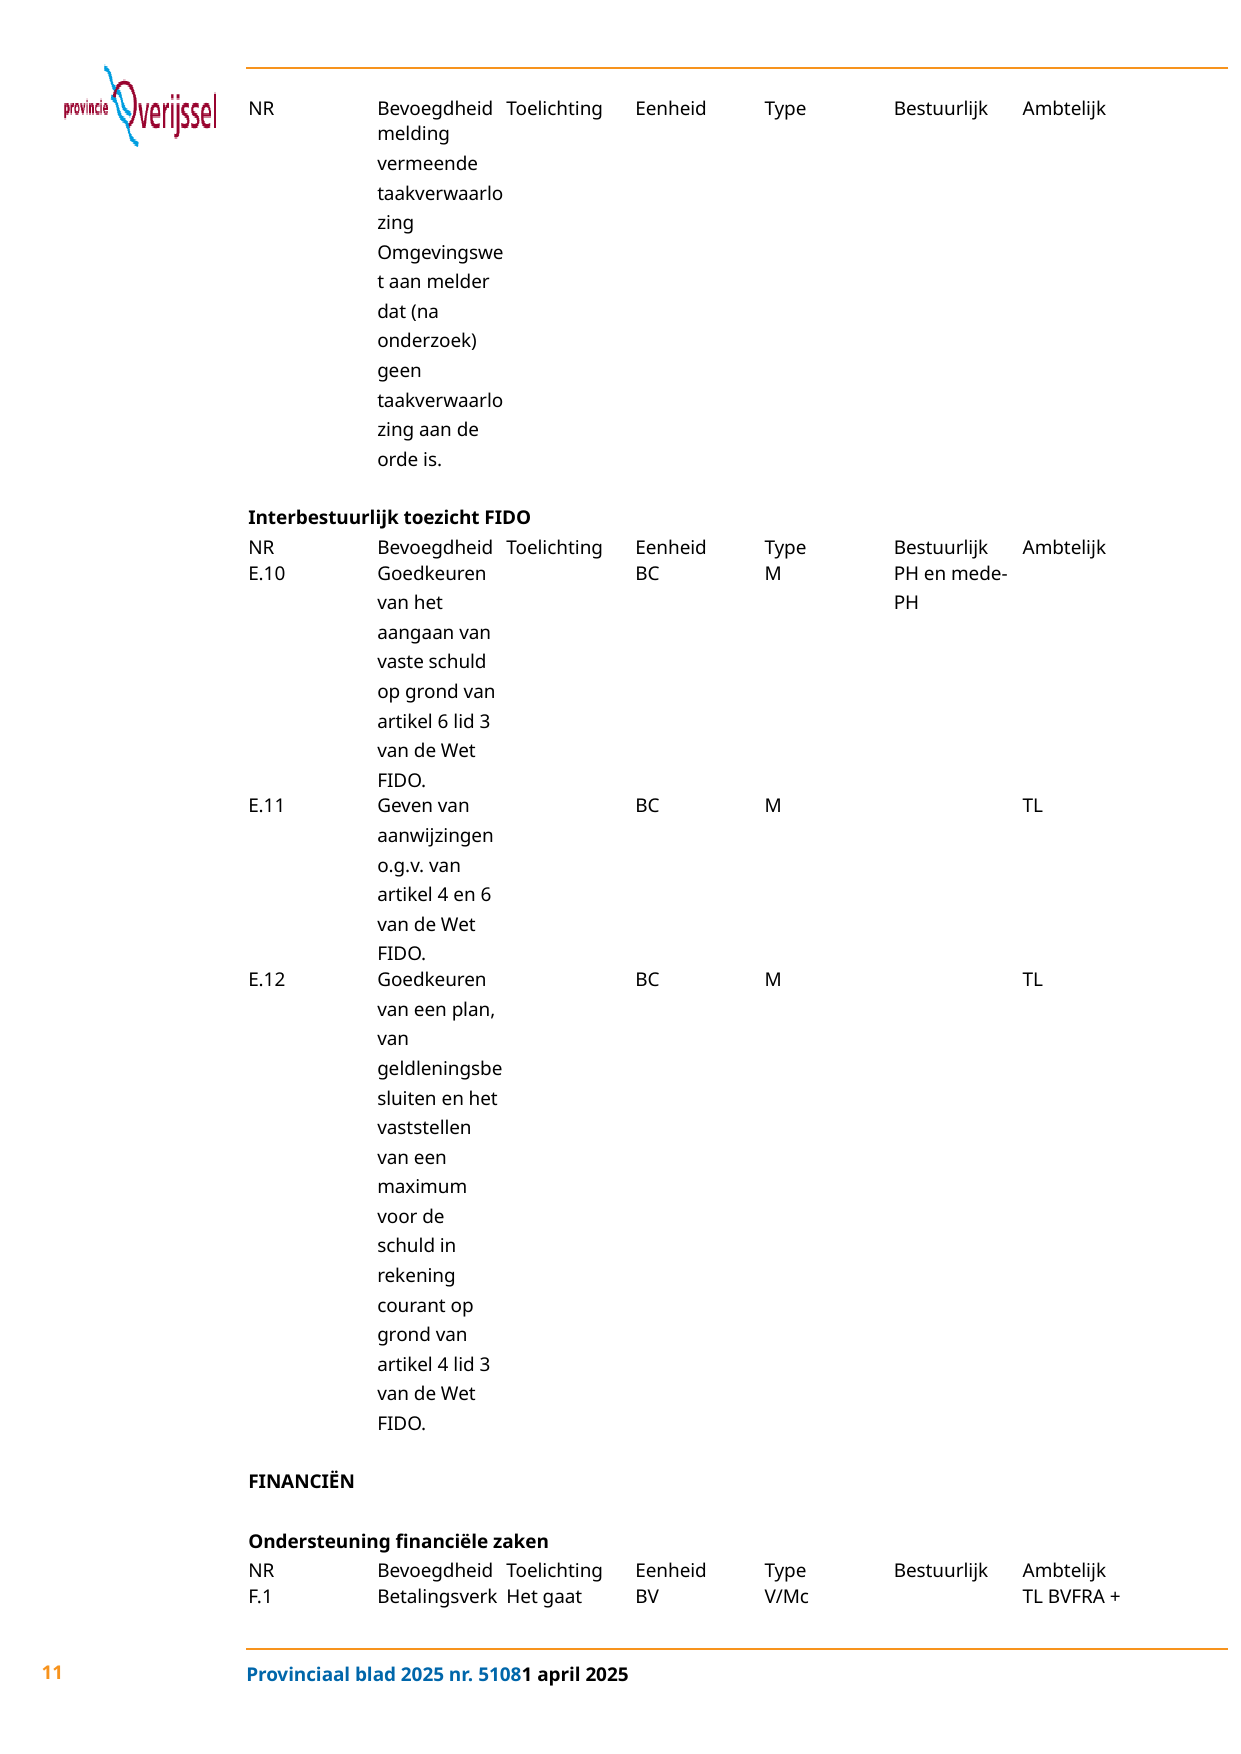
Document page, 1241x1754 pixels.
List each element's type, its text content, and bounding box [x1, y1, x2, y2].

table_header NR [248, 534, 377, 560]
table_cell [894, 966, 1022, 1436]
table_cell [894, 121, 1022, 472]
table_cell TL BVFRA + [1023, 1583, 1152, 1609]
table_cell melding vermeende taakverwaarlozing Omgevingswet aan melder dat (na onderzoek) geen taakverwaarlozing aan de orde is. [377, 121, 506, 472]
table_cell [506, 121, 635, 472]
table_header Type [764, 95, 893, 121]
table_cell [635, 121, 764, 472]
table_header Eenheid [635, 534, 764, 560]
table_cell PH en mede-PH [894, 560, 1022, 793]
table_header NR [248, 1558, 377, 1583]
table_cell BC [635, 793, 764, 966]
table_header Bevoegdheid [377, 534, 506, 560]
table_header Bestuurlijk [894, 1558, 1022, 1583]
table_header Ambtelijk [1023, 1558, 1152, 1583]
table_header Bevoegdheid [377, 95, 506, 121]
table_cell M [764, 560, 893, 793]
table_cell Goedkeuren van een plan, van geldleningsbesluiten en het vaststellen van een maximum voor de schuld in rekening courant op grond van artikel 4 lid 3 van de Wet FIDO. [377, 966, 506, 1436]
table_cell Het gaat [506, 1583, 635, 1609]
picture [41, 47, 231, 172]
table_header Bestuurlijk [894, 534, 1022, 560]
text Ondersteuning financiële zaken [248, 1528, 1152, 1553]
table_cell E.10 [248, 560, 377, 793]
table_cell V/Mc [764, 1583, 893, 1609]
table_header Ambtelijk [1023, 534, 1152, 560]
table_cell [506, 560, 635, 793]
table_cell TL [1023, 793, 1152, 966]
table_cell [506, 793, 635, 966]
table_cell Betalingsverk [377, 1583, 506, 1609]
table_header Toelichting [506, 95, 635, 121]
table_cell TL [1023, 966, 1152, 1436]
table_cell [506, 966, 635, 1436]
table_cell M [764, 793, 893, 966]
table_cell BC [635, 560, 764, 793]
table_header Eenheid [635, 95, 764, 121]
table_cell M [764, 966, 893, 1436]
table_header Type [764, 534, 893, 560]
table_header NR [248, 95, 377, 121]
table_header Bevoegdheid [377, 1558, 506, 1583]
table_header Eenheid [635, 1558, 764, 1583]
table_header Toelichting [506, 1558, 635, 1583]
table_cell Geven van aanwijzingen o.g.v. van artikel 4 en 6 van de Wet FIDO. [377, 793, 506, 966]
table_cell [1023, 560, 1152, 793]
table_cell Goedkeuren van het aangaan van vaste schuld op grond van artikel 6 lid 3 van de Wet FIDO. [377, 560, 506, 793]
table_cell F.1 [248, 1583, 377, 1609]
text FINANCIËN [248, 1469, 1152, 1494]
table_cell [248, 121, 377, 472]
table_cell E.12 [248, 966, 377, 1436]
table_header Toelichting [506, 534, 635, 560]
text Interbestuurlijk toezicht FIDO [248, 504, 1152, 530]
table_cell E.11 [248, 793, 377, 966]
table_cell BV [635, 1583, 764, 1609]
table_cell [1023, 121, 1152, 472]
table_header Ambtelijk [1023, 95, 1152, 121]
table_header Bestuurlijk [894, 95, 1022, 121]
table_cell BC [635, 966, 764, 1436]
table_header Type [764, 1558, 893, 1583]
table_cell [894, 793, 1022, 966]
table_cell [894, 1583, 1022, 1609]
table_cell [764, 121, 893, 472]
